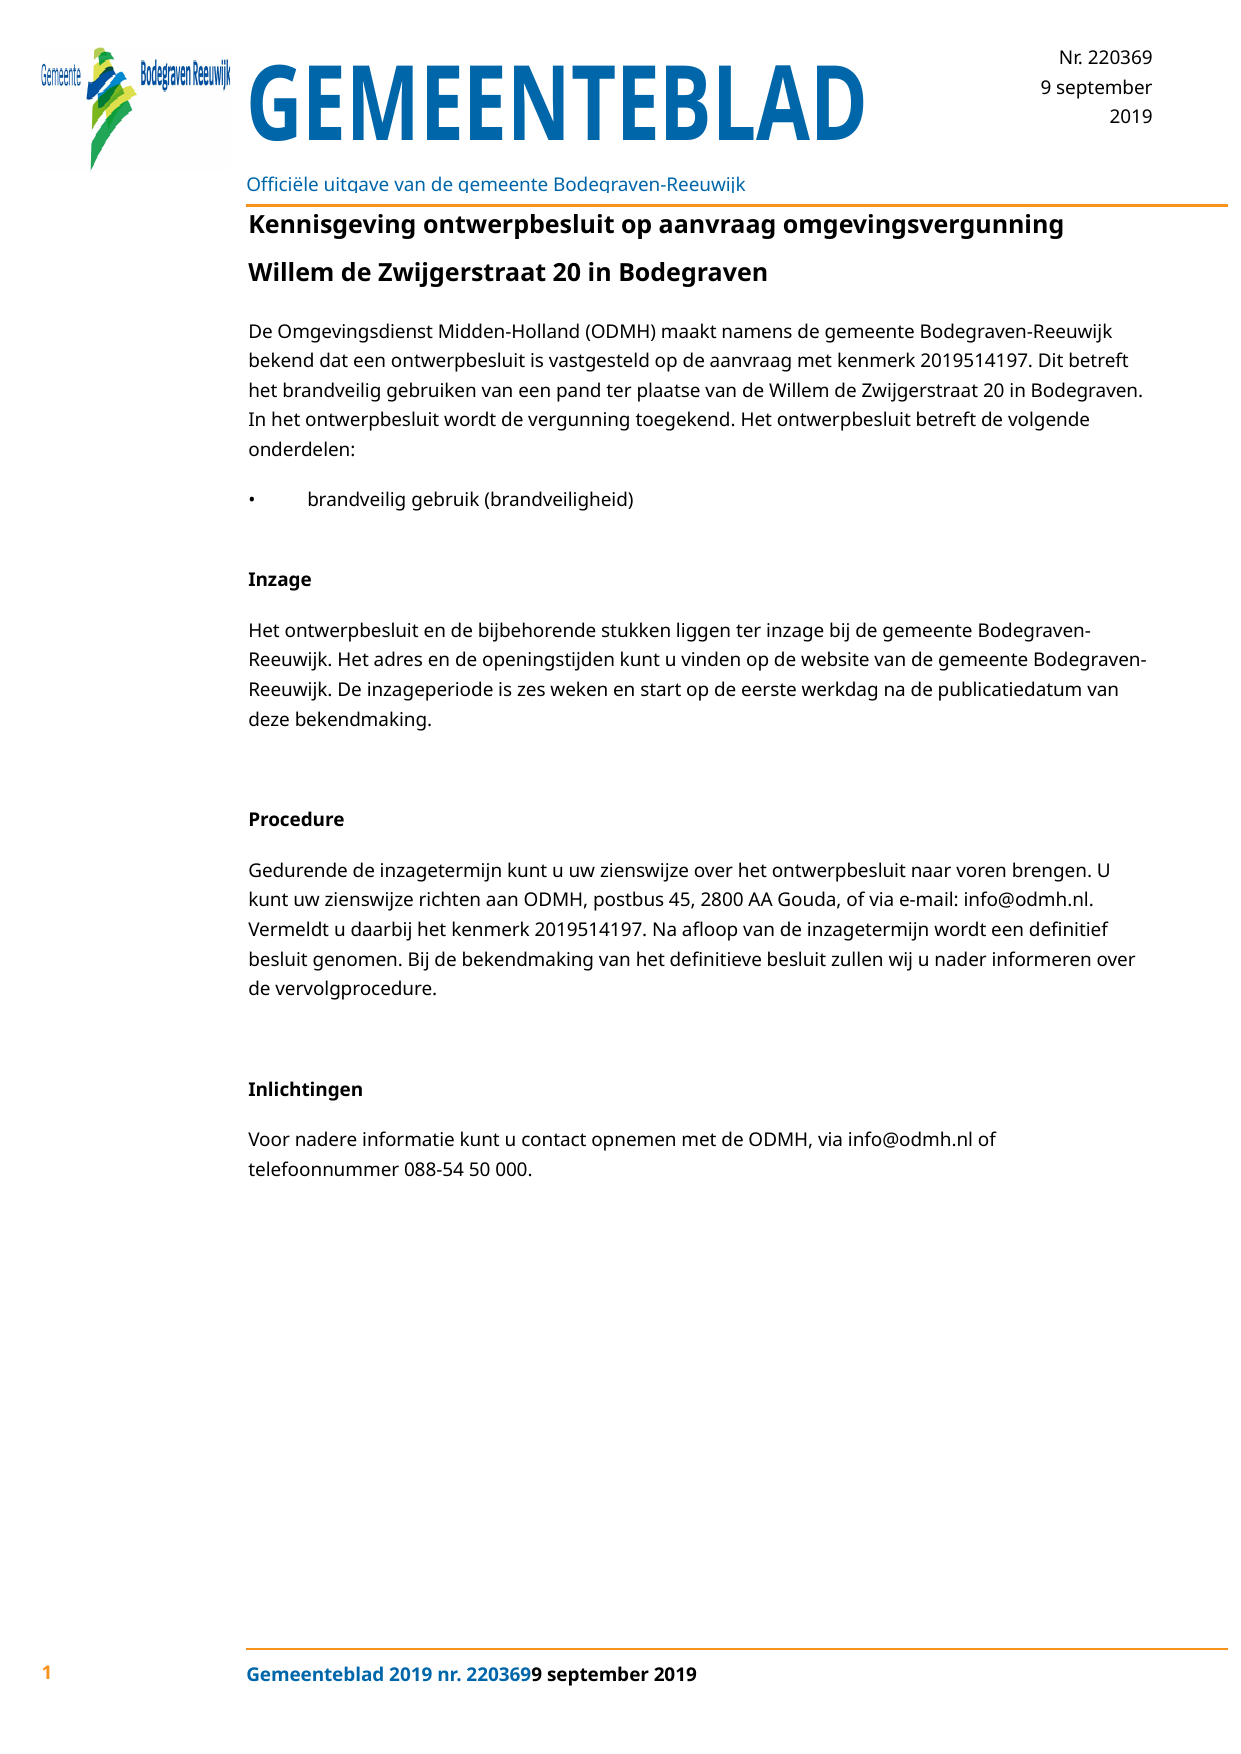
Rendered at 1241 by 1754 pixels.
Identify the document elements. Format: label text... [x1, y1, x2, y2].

list brandveilig gebruik (brandveiligheid) [248, 487, 1152, 512]
text Inlichtingen [248, 1076, 1152, 1102]
text Inzage [248, 567, 1152, 592]
picture [41, 47, 231, 172]
text Gedurende de inzagetermijn kunt u uw zienswijze over het ontwerpbesluit naar voren brengen. U kunt uw zienswijze richten aan ODMH, postbus 45, 2800 AA Gouda, of via e-mail: info@odmh.nl. Vermeldt u daarbij het kenmerk 2019514197. Na afloop van de inzagetermijn wordt een definitief besluit genomen. Bij de bekendmaking van het definitieve besluit zullen wij u nader informeren over de vervolgprocedure. [248, 857, 1152, 1001]
text Voor nadere informatie kunt u contact opnemen met de ODMH, via info@odmh.nl of telefoonnummer 088-54 50 000. [248, 1127, 1152, 1182]
text Kennisgeving ontwerpbesluit op aanvraag omgevingsvergunning Willem de Zwijgerstraat 20 in Bodegraven [248, 207, 1152, 288]
text De Omgevingsdienst Midden-Holland (ODMH) maakt namens de gemeente Bodegraven-Reeuwijk bekend dat een ontwerpbesluit is vastgesteld op de aanvraag met kenmerk 2019514197. Dit betreft het brandveilig gebruiken van een pand ter plaatse van de Willem de Zwijgerstraat 20 in Bodegraven. In het ontwerpbesluit wordt de vergunning toegekend. Het ontwerpbesluit betreft de volgende onderdelen: [248, 318, 1152, 462]
text Het ontwerpbesluit en de bijbehorende stukken liggen ter inzage bij de gemeente Bodegraven-Reeuwijk. Het adres en de openingstijden kunt u vinden op de website van de gemeente Bodegraven-Reeuwijk. De inzageperiode is zes weken en start op de eerste werkdag na de publicatiedatum van deze bekendmaking. [248, 617, 1152, 732]
text Procedure [248, 807, 1152, 832]
